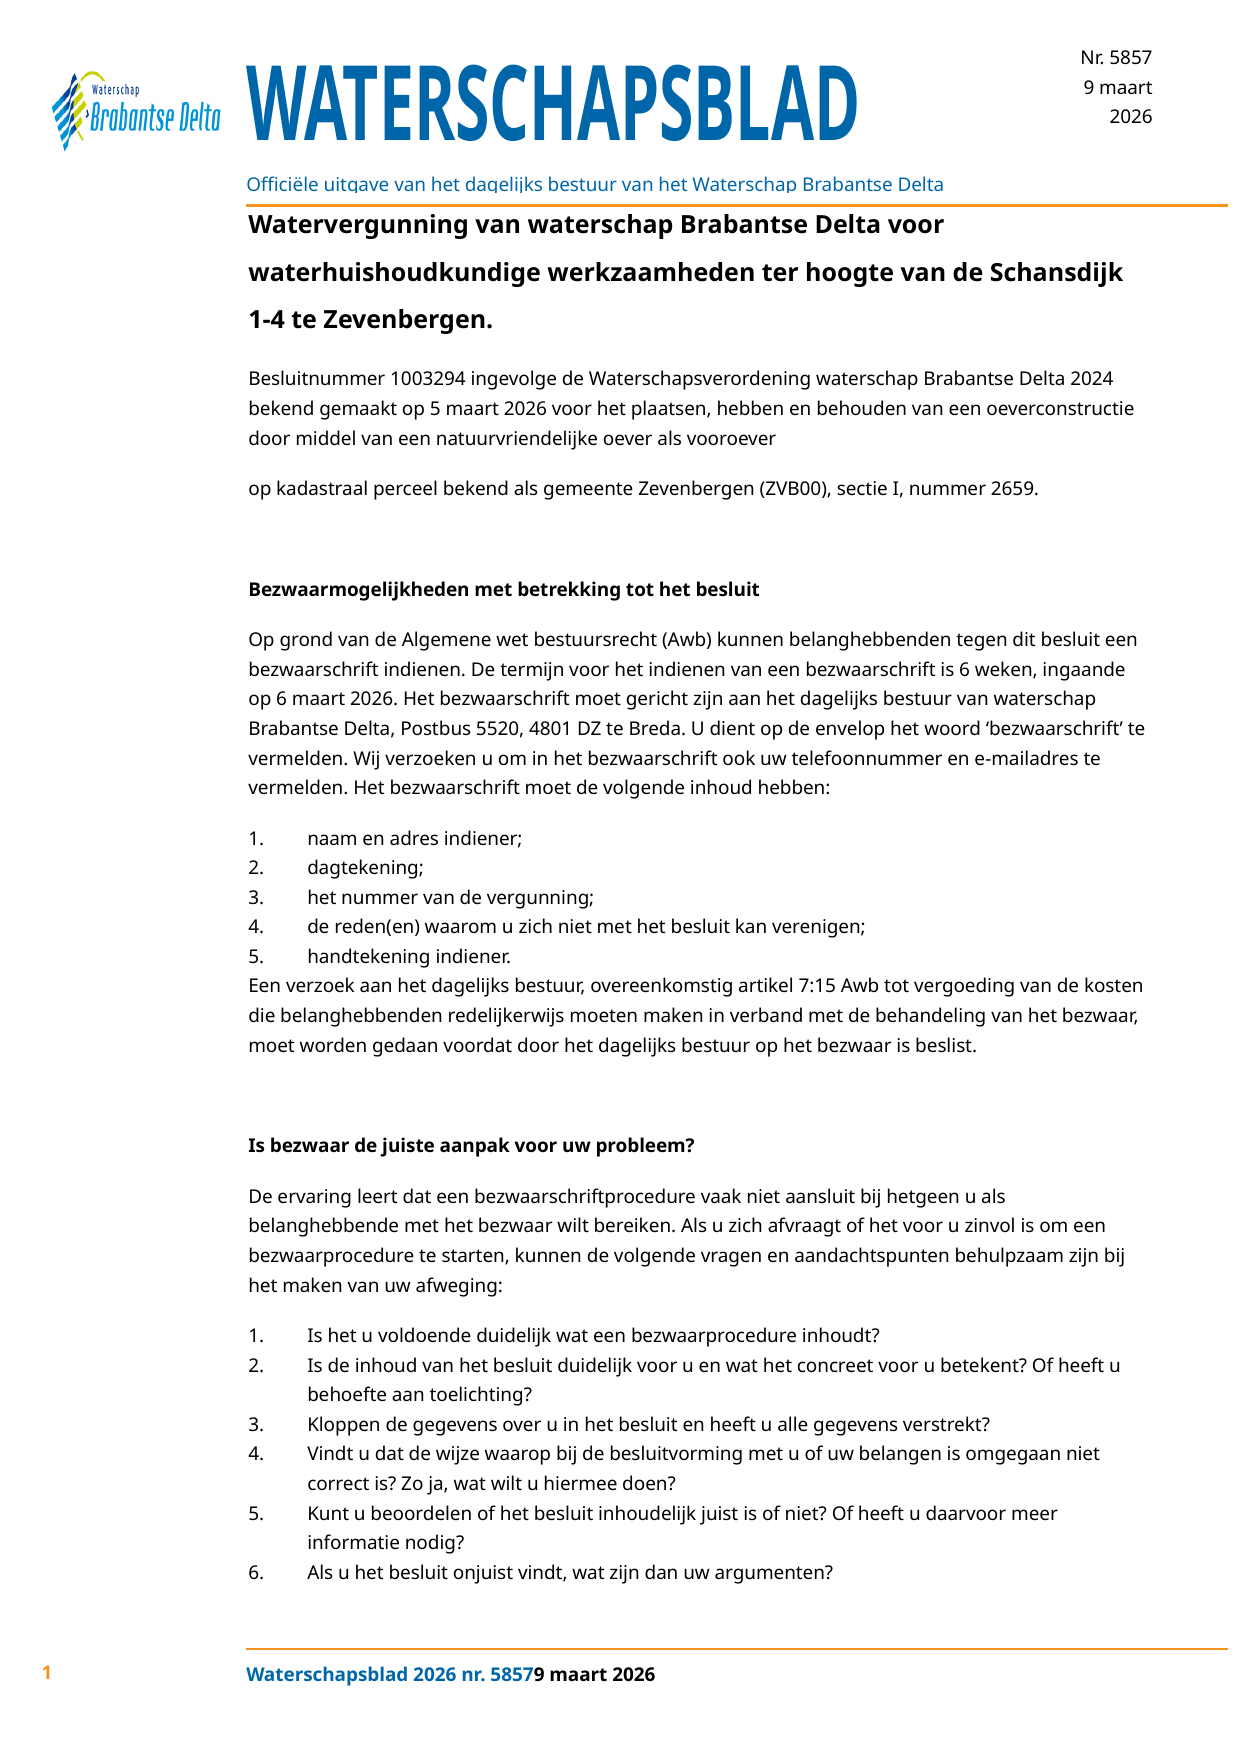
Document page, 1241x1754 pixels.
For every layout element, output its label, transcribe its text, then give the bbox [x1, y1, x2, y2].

list Als u het besluit onjuist vindt, wat zijn dan uw argumenten? [248, 1559, 1152, 1584]
list Is het u voldoende duidelijk wat een bezwaarprocedure inhoudt? [248, 1322, 1152, 1348]
text op kadastraal perceel bekend als gemeente Zevenbergen (ZVB00), sectie I, nummer 2659. [248, 475, 1152, 501]
list dagtekening; [248, 854, 1152, 880]
text De ervaring leert dat een bezwaarschriftprocedure vaak niet aansluit bij hetgeen u als belanghebbende met het bezwaar wilt bereiken. Als u zich afvraagt of het voor u zinvol is om een bezwaarprocedure te starten, kunnen de volgende vragen en aandachtspunten behulpzaam zijn bij het maken van uw afweging: [248, 1183, 1152, 1297]
text Bezwaarmogelijkheden met betrekking tot het besluit [248, 576, 1152, 602]
text Op grond van de Algemene wet bestuursrecht (Awb) kunnen belanghebbenden tegen dit besluit een bezwaarschrift indienen. De termijn voor het indienen van een bezwaarschrift is 6 weken, ingaande op 6 maart 2026. Het bezwaarschrift moet gericht zijn aan het dagelijks bestuur van waterschap Brabantse Delta, Postbus 5520, 4801 DZ te Breda. U dient op de envelop het woord ‘bezwaarschrift’ te vermelden. Wij verzoeken u om in het bezwaarschrift ook uw telefoonnummer en e‑mailadres te vermelden. Het bezwaarschrift moet de volgende inhoud hebben: [248, 626, 1152, 800]
list Kunt u beoordelen of het besluit inhoudelijk juist is of niet? Of heeft u daarvoor meer informatie nodig? [248, 1500, 1152, 1555]
text Een verzoek aan het dagelijks bestuur, overeenkomstig artikel 7:15 Awb tot vergoeding van de kosten die belanghebbenden redelijkerwijs moeten maken in verband met de behandeling van het bezwaar, moet worden gedaan voordat door het dagelijks bestuur op het bezwaar is beslist. [248, 973, 1152, 1057]
list het nummer van de vergunning; [248, 884, 1152, 909]
list handtekening indiener. [248, 943, 1152, 969]
text Watervergunning van waterschap Brabantse Delta voor waterhuishoudkundige werkzaamheden ter hoogte van de Schansdijk 1-4 te Zevenbergen. [248, 207, 1152, 336]
list naam en adres indiener; [248, 825, 1152, 850]
text Besluitnummer 1003294 ingevolge de Waterschapsverordening waterschap Brabantse Delta 2024 bekend gemaakt op 5 maart 2026 voor het plaatsen, hebben en behouden van een oeverconstructie door middel van een natuurvriendelijke oever als vooroever [248, 366, 1152, 450]
picture [41, 47, 231, 172]
list Kloppen de gegevens over u in het besluit en heeft u alle gegevens verstrekt? [248, 1411, 1152, 1437]
list Is de inhoud van het besluit duidelijk voor u en wat het concreet voor u betekent? Of heeft u behoefte aan toelichting? [248, 1352, 1152, 1407]
list de reden(en) waarom u zich niet met het besluit kan verenigen; [248, 913, 1152, 939]
text Is bezwaar de juiste aanpak voor uw probleem? [248, 1133, 1152, 1158]
list Vindt u dat de wijze waarop bij de besluitvorming met u of uw belangen is omgegaan niet correct is? Zo ja, wat wilt u hiermee doen? [248, 1441, 1152, 1496]
